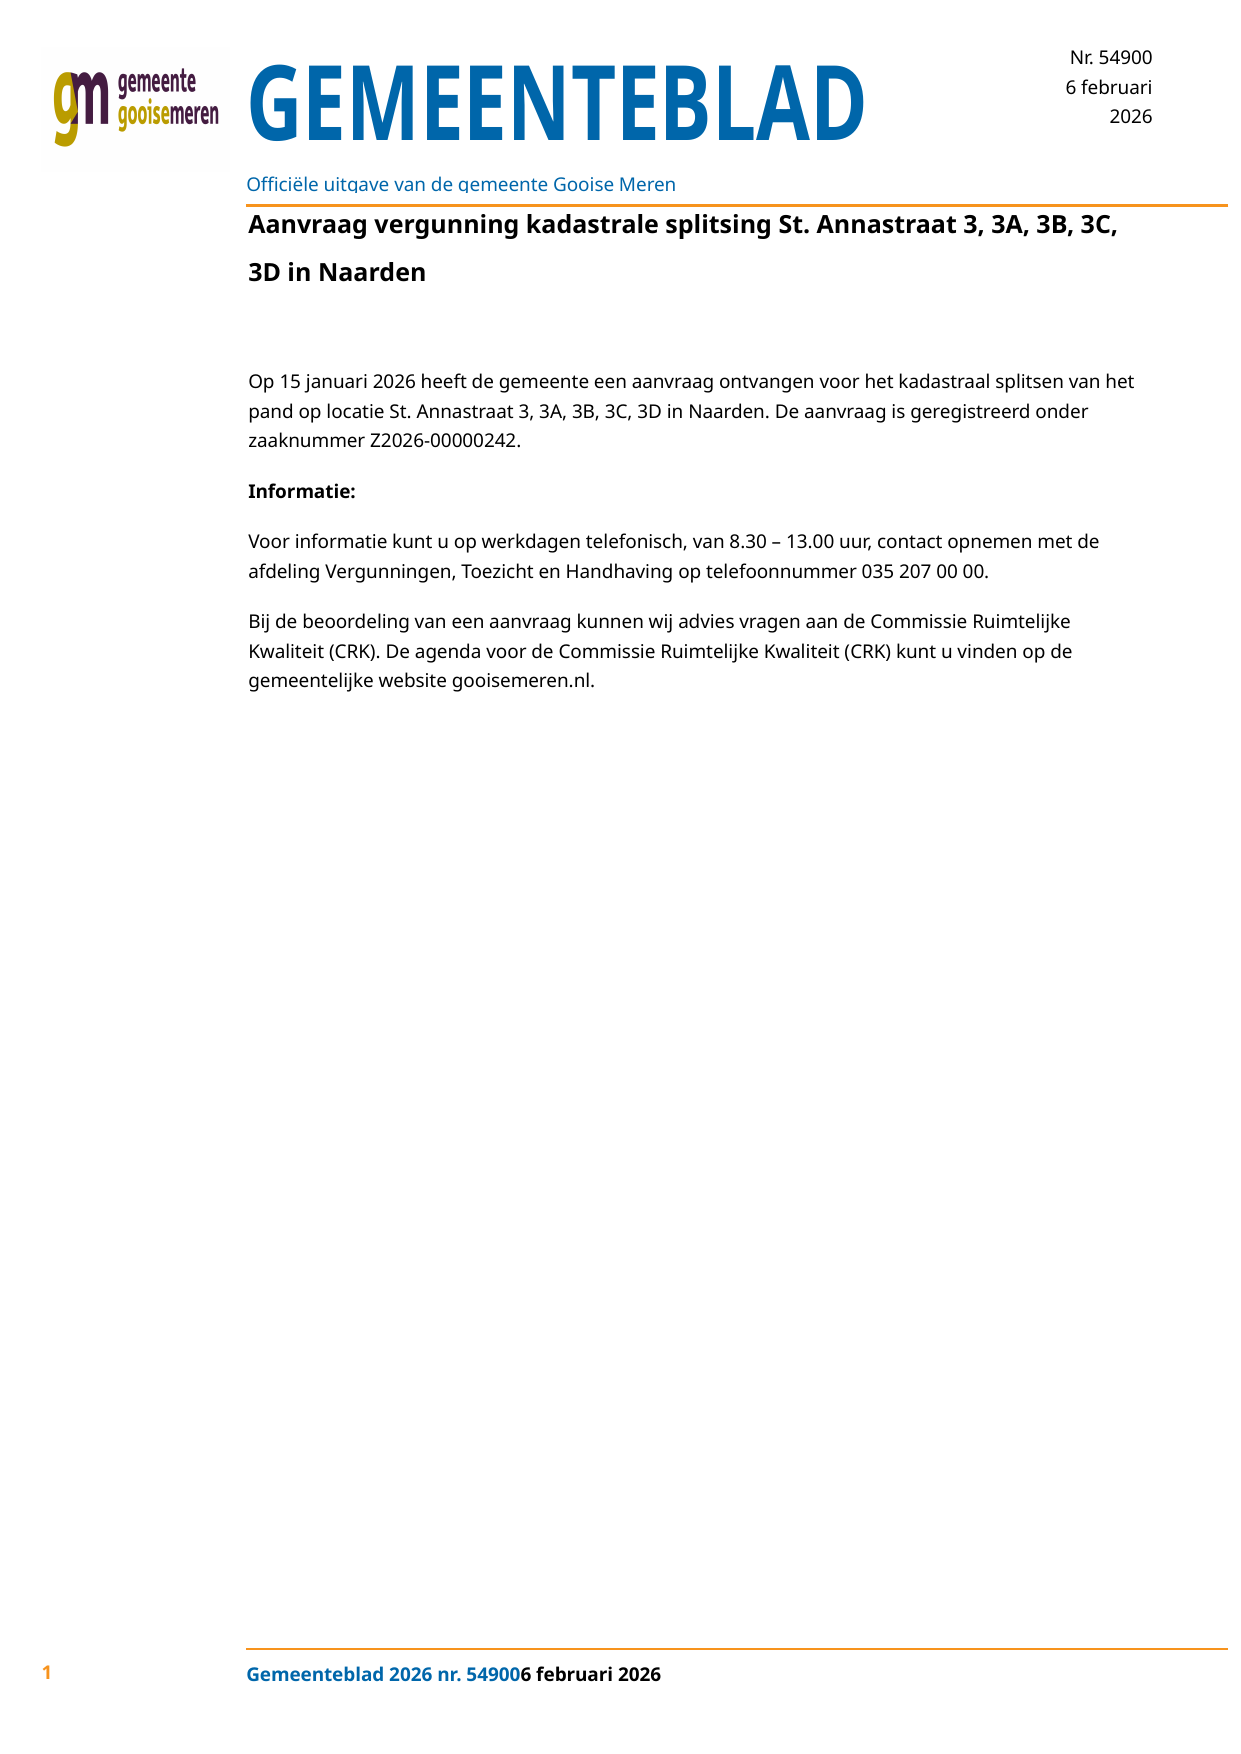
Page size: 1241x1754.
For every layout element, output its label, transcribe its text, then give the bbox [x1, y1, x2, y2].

picture [41, 47, 231, 172]
text Op 15 januari 2026 heeft de gemeente een aanvraag ontvangen voor het kadastraal splitsen van het pand op locatie St. Annastraat 3, 3A, 3B, 3C, 3D in Naarden. De aanvraag is geregistreerd onder zaaknummer Z2026-00000242. [248, 368, 1152, 453]
text Bij de beoordeling van een aanvraag kunnen wij advies vragen aan de Commissie Ruimtelijke Kwaliteit (CRK). De agenda voor de Commissie Ruimtelijke Kwaliteit (CRK) kunt u vinden op de gemeentelijke website gooisemeren.nl. [248, 608, 1152, 693]
text Informatie: [248, 478, 1152, 504]
text Voor informatie kunt u op werkdagen telefonisch, van 8.30 – 13.00 uur, contact opnemen met de afdeling Vergunningen, Toezicht en Handhaving op telefoonnummer 035 207 00 00. [248, 528, 1152, 584]
text Aanvraag vergunning kadastrale splitsing St. Annastraat 3, 3A, 3B, 3C, 3D in Naarden [248, 207, 1152, 288]
